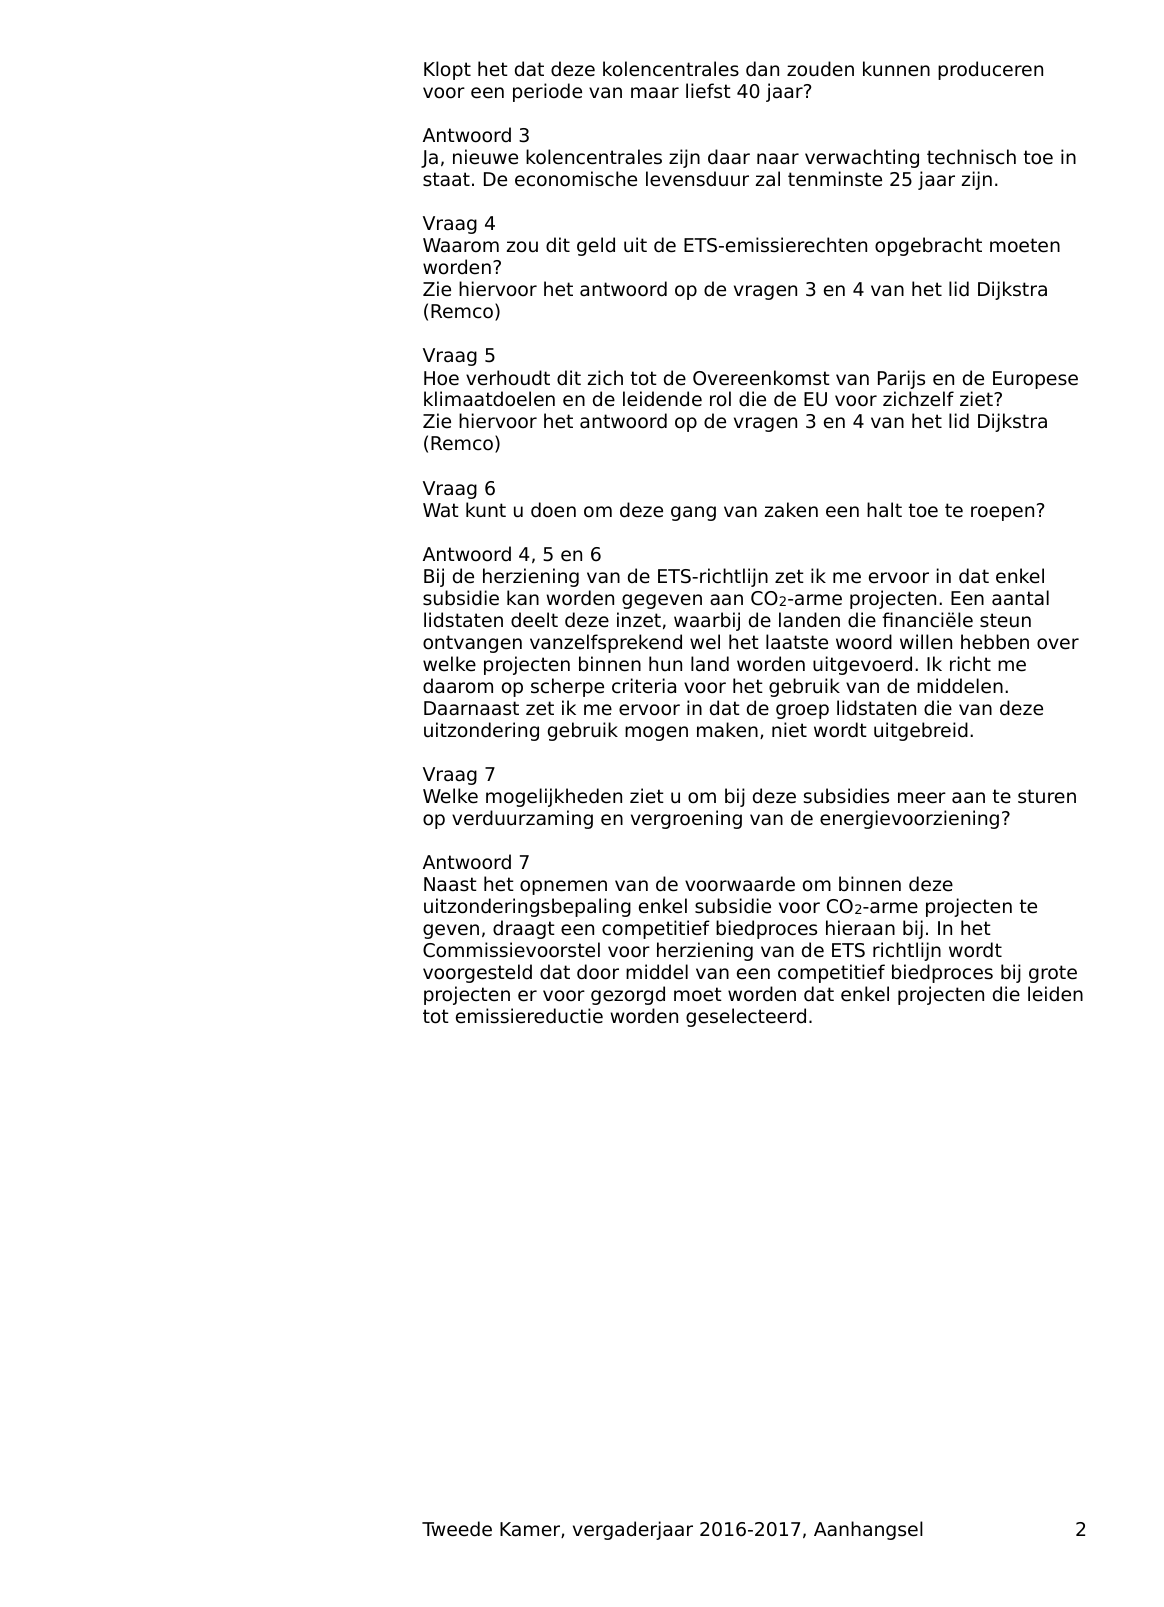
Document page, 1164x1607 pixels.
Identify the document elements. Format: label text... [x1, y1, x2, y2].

text Antwoord 4, 5 en 6 [422, 544, 1087, 566]
text Hoe verhoudt dit zich tot de Overeenkomst van Parijs en de Europese klimaatdoelen en de leidende rol die de EU voor zichzelf ziet? [422, 367, 1087, 411]
text Vraag 4 [422, 213, 1087, 235]
text Vraag 6 [422, 477, 1087, 499]
text Klopt het dat deze kolencentrales dan zouden kunnen produceren voor een periode van maar liefst 40 jaar? [422, 59, 1087, 103]
text Antwoord 3 [422, 125, 1087, 147]
text Naast het opnemen van de voorwaarde om binnen deze uitzonderingsbepaling enkel subsidie voor CO2-arme projecten te geven, draagt een competitief biedproces hieraan bij. In het Commissievoorstel voor herziening van de ETS richtlijn wordt voorgesteld dat door middel van een competitief biedproces bij grote projecten er voor gezorgd moet worden dat enkel projecten die leiden tot emissiereductie worden geselecteerd. [422, 874, 1087, 1028]
text Ja, nieuwe kolencentrales zijn daar naar verwachting technisch toe in staat. De economische levensduur zal tenminste 25 jaar zijn. [422, 147, 1087, 191]
text Wat kunt u doen om deze gang van zaken een halt toe te roepen? [422, 499, 1087, 521]
text Bij de herziening van de ETS-richtlijn zet ik me ervoor in dat enkel subsidie kan worden gegeven aan CO2-arme projecten. Een aantal lidstaten deelt deze inzet, waarbij de landen die financiële steun ontvangen vanzelfsprekend wel het laatste woord willen hebben over welke projecten binnen hun land worden uitgevoerd. Ik richt me daarom op scherpe criteria voor het gebruik van de middelen. Daarnaast zet ik me ervoor in dat de groep lidstaten die van deze uitzondering gebruik mogen maken, niet wordt uitgebreid. [422, 566, 1087, 741]
text Zie hiervoor het antwoord op de vragen 3 en 4 van het lid Dijkstra (Remco) [422, 411, 1087, 455]
text Vraag 7 [422, 764, 1087, 786]
text Welke mogelijkheden ziet u om bij deze subsidies meer aan te sturen op verduurzaming en vergroening van de energievoorziening? [422, 786, 1087, 829]
text Antwoord 7 [422, 852, 1087, 874]
text Vraag 5 [422, 345, 1087, 367]
text Zie hiervoor het antwoord op de vragen 3 en 4 van het lid Dijkstra (Remco) [422, 279, 1087, 323]
text Waarom zou dit geld uit de ETS-emissierechten opgebracht moeten worden? [422, 235, 1087, 279]
